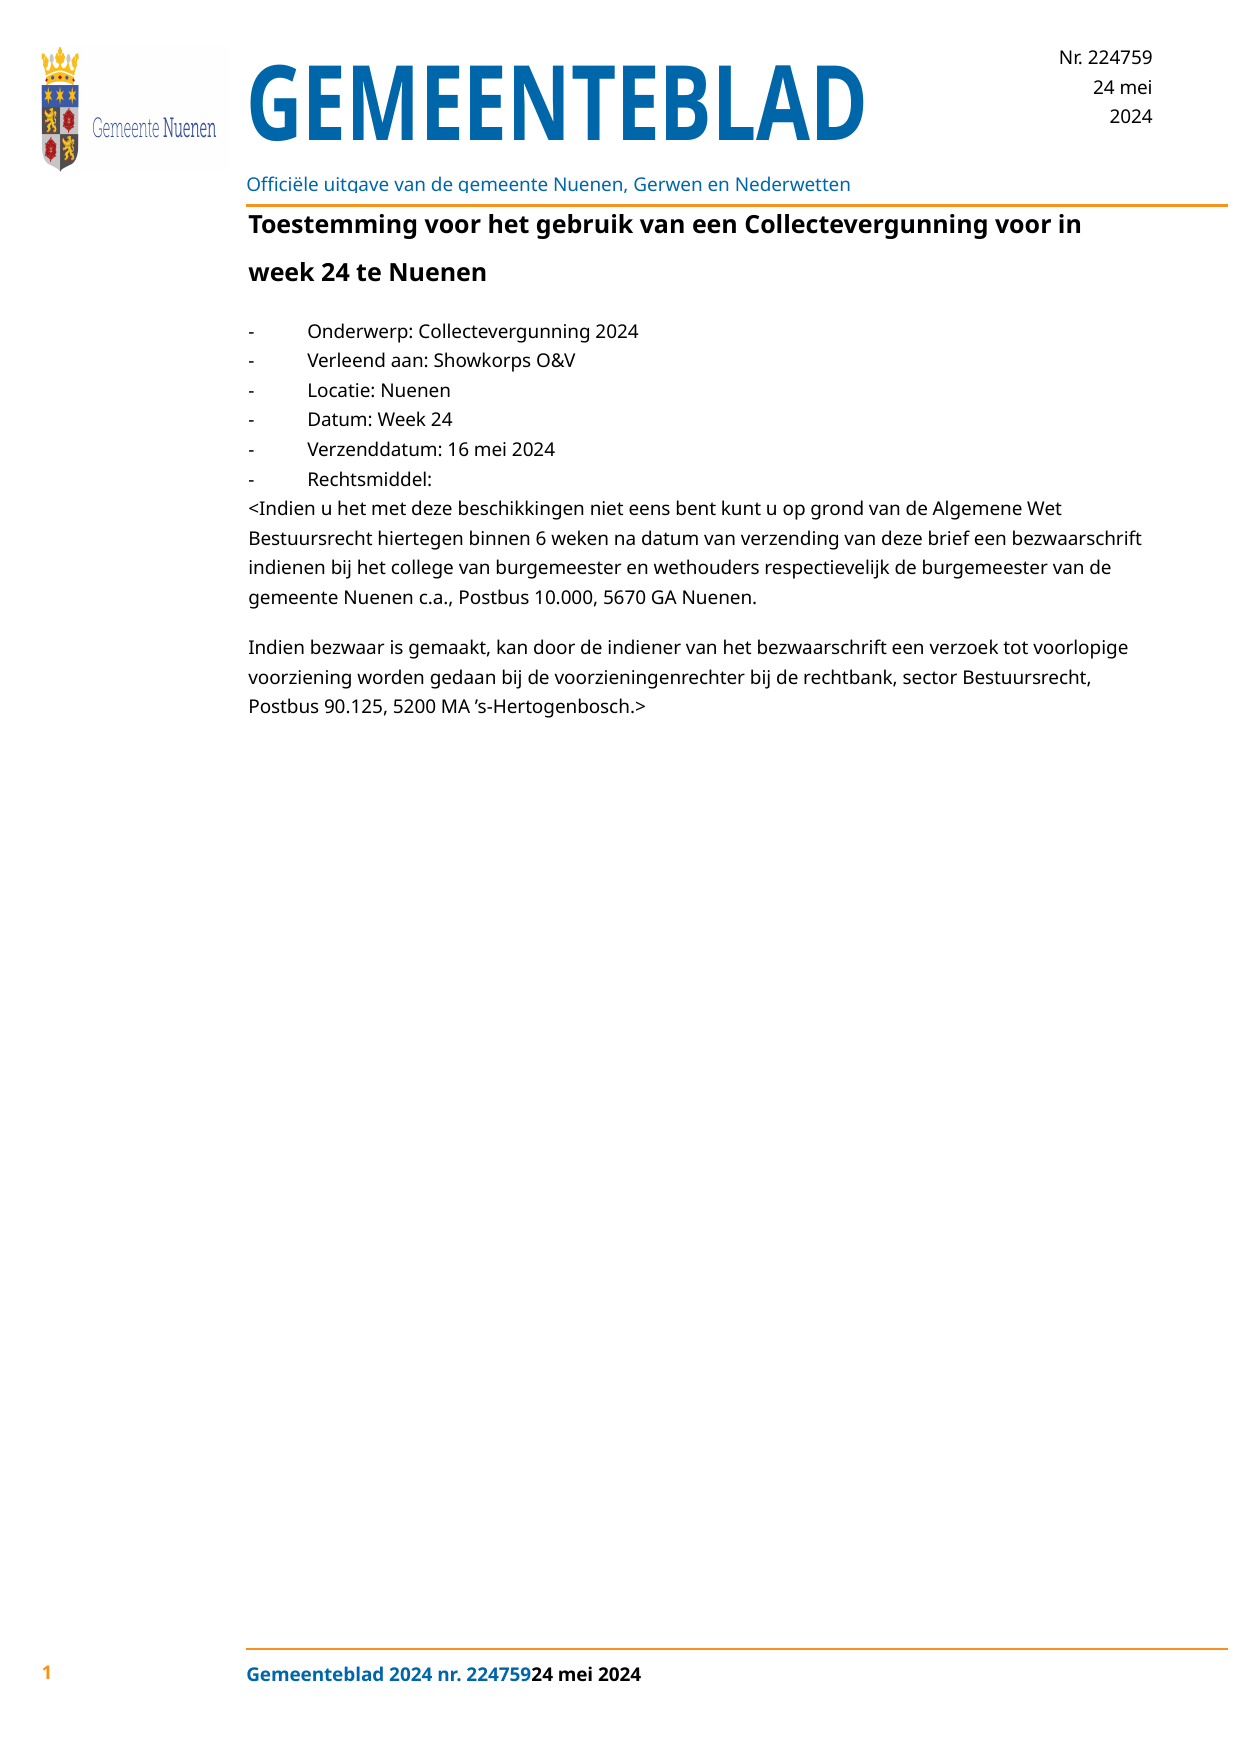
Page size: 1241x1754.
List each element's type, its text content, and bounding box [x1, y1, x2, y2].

text Indien bezwaar is gemaakt, kan door de indiener van het bezwaarschrift een verzoek tot voorlopige voorziening worden gedaan bij de voorzieningenrechter bij de rechtbank, sector Bestuursrecht, Postbus 90.125, 5200 MA ’s-Hertogenbosch.> [248, 634, 1152, 719]
picture [41, 47, 231, 172]
text Toestemming voor het gebruik van een Collectevergunning voor in week 24 te Nuenen [248, 207, 1152, 288]
list Onderwerp: Collectevergunning 2024 [248, 318, 1152, 344]
list Rechtsmiddel: [248, 466, 1152, 492]
list Locatie: Nuenen [248, 377, 1152, 403]
list Verzenddatum: 16 mei 2024 [248, 436, 1152, 462]
text <Indien u het met deze beschikkingen niet eens bent kunt u op grond van de Algemene Wet Bestuursrecht hiertegen binnen 6 weken na datum van verzending van deze brief een bezwaarschrift indienen bij het college van burgemeester en wethouders respectievelijk de burgemeester van de gemeente Nuenen c.a., Postbus 10.000, 5670 GA Nuenen. [248, 495, 1152, 610]
list Verleend aan: Showkorps O&V [248, 347, 1152, 373]
list Datum: Week 24 [248, 407, 1152, 432]
